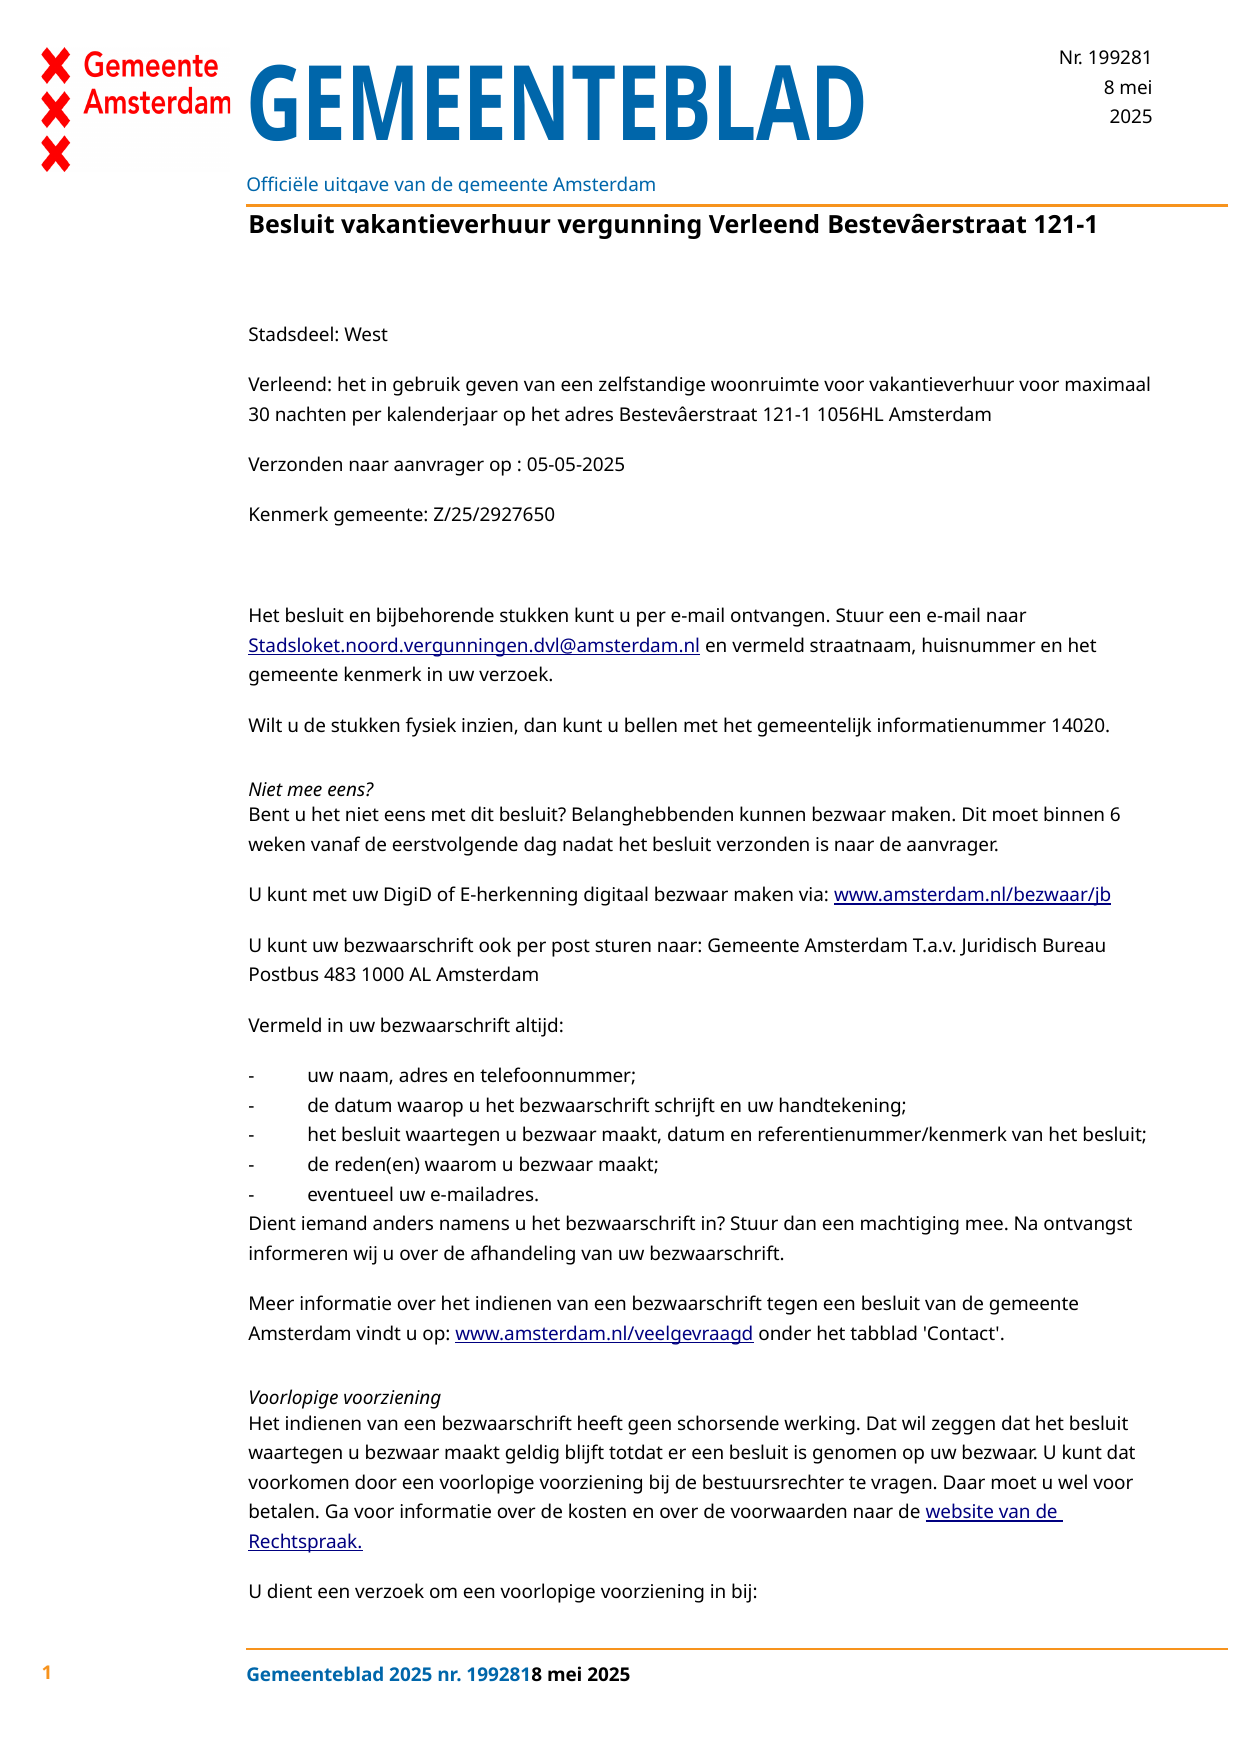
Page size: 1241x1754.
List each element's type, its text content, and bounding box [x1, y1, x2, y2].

text U kunt met uw DigiD of E-herkenning digitaal bezwaar maken via: www.amsterdam.nl/bezwaar/jb [248, 882, 1152, 907]
text U dient een verzoek om een voorlopige voorziening in bij: [248, 1578, 1152, 1604]
text Besluit vakantieverhuur vergunning Verleend Bestevâerstraat 121-1 [248, 207, 1152, 241]
list uw naam, adres en telefoonnummer; [248, 1062, 1152, 1088]
text Voorlopige voorziening [248, 1384, 1152, 1410]
picture [41, 47, 231, 172]
list de datum waarop u het bezwaarschrift schrijft en uw handtekening; [248, 1092, 1152, 1118]
text Dient iemand anders namens u het bezwaarschrift in? Stuur dan een machtiging mee. Na ontvangst informeren wij u over de afhandeling van uw bezwaarschrift. [248, 1210, 1152, 1266]
text Wilt u de stukken fysiek inzien, dan kunt u bellen met het gemeentelijk informatienummer 14020. [248, 712, 1152, 738]
text Niet mee eens? [248, 776, 1152, 802]
text Verleend: het in gebruik geven van een zelfstandige woonruimte voor vakantieverhuur voor maximaal 30 nachten per kalenderjaar op het adres Bestevâerstraat 121-1 1056HL Amsterdam [248, 371, 1152, 426]
list eventueel uw e-mailadres. [248, 1181, 1152, 1207]
text U kunt uw bezwaarschrift ook per post sturen naar: Gemeente Amsterdam T.a.v. Juridisch Bureau Postbus 483 1000 AL Amsterdam [248, 932, 1152, 987]
text Kenmerk gemeente: Z/25/2927650 [248, 502, 1152, 527]
text Stadsdeel: West [248, 321, 1152, 346]
text Verzonden naar aanvrager op : 05-05-2025 [248, 451, 1152, 477]
text Vermeld in uw bezwaarschrift altijd: [248, 1012, 1152, 1038]
list de reden(en) waarom u bezwaar maakt; [248, 1151, 1152, 1177]
text Bent u het niet eens met dit besluit? Belanghebbenden kunnen bezwaar maken. Dit moet binnen 6 weken vanaf de eerstvolgende dag nadat het besluit verzonden is naar de aanvrager. [248, 802, 1152, 857]
text Het indienen van een bezwaarschrift heeft geen schorsende werking. Dat wil zeggen dat het besluit waartegen u bezwaar maakt geldig blijft totdat er een besluit is genomen op uw bezwaar. U kunt dat voorkomen door een voorlopige voorziening bij de bestuursrechter te vragen. Daar moet u wel voor betalen. Ga voor informatie over de kosten en over de voorwaarden naar de website van de Rechtspraak. [248, 1410, 1152, 1554]
list het besluit waartegen u bezwaar maakt, datum en referentienummer/kenmerk van het besluit; [248, 1122, 1152, 1147]
text Meer informatie over het indienen van een bezwaarschrift tegen een besluit van de gemeente Amsterdam vindt u op: www.amsterdam.nl/veelgevraagd onder het tabblad 'Contact'. [248, 1290, 1152, 1346]
text Het besluit en bijbehorende stukken kunt u per e-mail ontvangen. Stuur een e-mail naar Stadsloket.noord.vergunningen.dvl@amsterdam.nl en vermeld straatnaam, huisnummer en het gemeente kenmerk in uw verzoek. [248, 602, 1152, 687]
